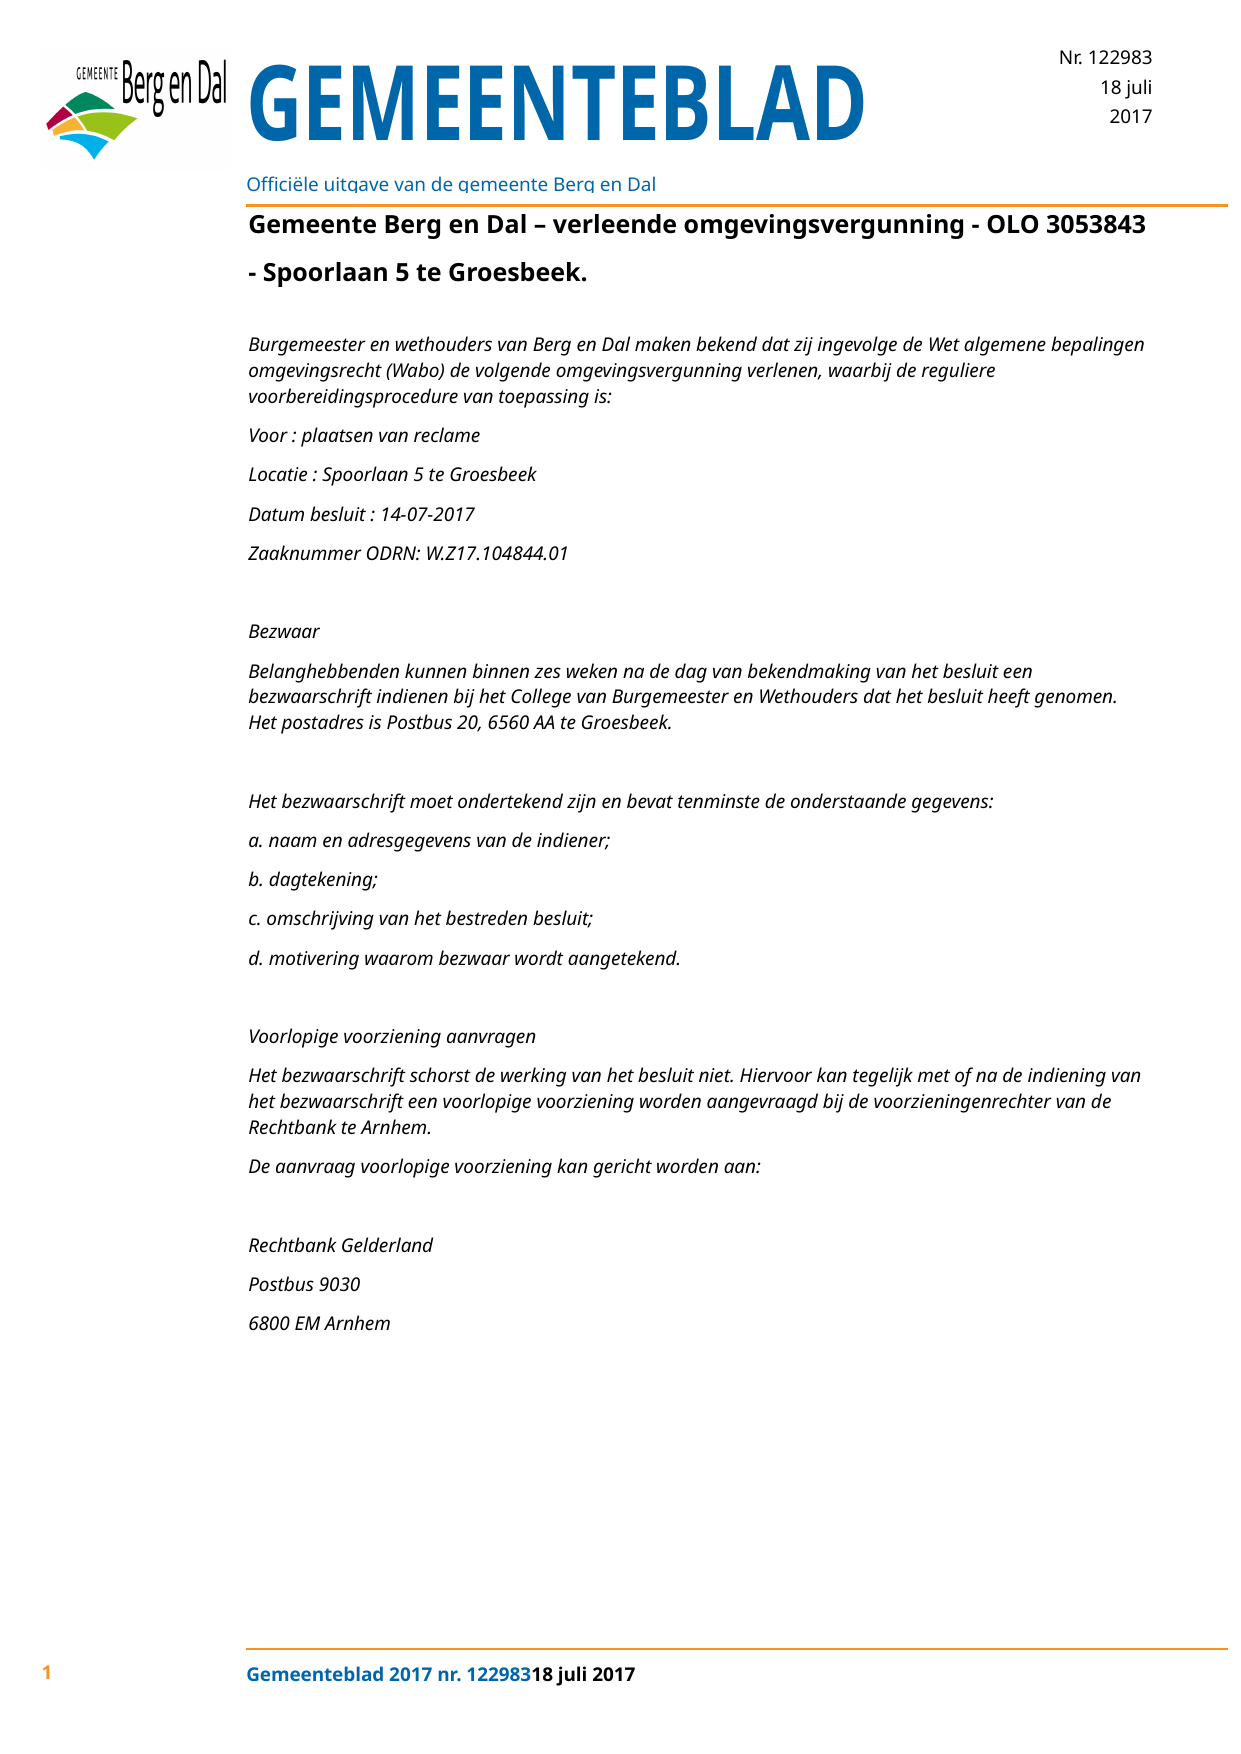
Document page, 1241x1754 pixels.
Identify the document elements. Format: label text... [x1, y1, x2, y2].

text c. omschrijving van het bestreden besluit; [248, 906, 1152, 931]
text Zaaknummer ODRN: W.Z17.104844.01 [248, 540, 1152, 566]
text Voor : plaatsen van reclame [248, 422, 1152, 448]
text Locatie : Spoorlaan 5 te Groesbeek [248, 461, 1152, 487]
text Voorlopige voorziening aanvragen [248, 1023, 1152, 1049]
text Bezwaar [248, 618, 1152, 644]
text Gemeente Berg en Dal – verleende omgevingsvergunning - OLO 3053843 - Spoorlaan 5 te Groesbeek. [248, 207, 1152, 288]
text Datum besluit : 14-07-2017 [248, 501, 1152, 526]
text d. motivering waarom bezwaar wordt aangetekend. [248, 945, 1152, 971]
text Het bezwaarschrift schorst de werking van het besluit niet. Hiervoor kan tegelijk met of na de indiening van het bezwaarschrift een voorlopige voorziening worden aangevraagd bij de voorzieningenrechter van de Rechtbank te Arnhem. [248, 1063, 1152, 1140]
text 6800 EM Arnhem [248, 1311, 1152, 1336]
text Burgemeester en wethouders van Berg en Dal maken bekend dat zij ingevolge de Wet algemene bepalingen omgevingsrecht (Wabo) de volgende omgevingsvergunning verlenen, waarbij de reguliere voorbereidingsprocedure van toepassing is: [248, 331, 1152, 409]
text Postbus 9030 [248, 1271, 1152, 1297]
picture [41, 47, 231, 172]
text De aanvraag voorlopige voorziening kan gericht worden aan: [248, 1153, 1152, 1179]
text a. naam en adresgegevens van de indiener; [248, 827, 1152, 853]
text Het bezwaarschrift moet ondertekend zijn en bevat tenminste de onderstaande gegevens: [248, 788, 1152, 813]
text Rechtbank Gelderland [248, 1232, 1152, 1258]
text Belanghebbenden kunnen binnen zes weken na de dag van bekendmaking van het besluit een bezwaarschrift indienen bij het College van Burgemeester en Wethouders dat het besluit heeft genomen. Het postadres is Postbus 20, 6560 AA te Groesbeek. [248, 658, 1152, 735]
text b. dagtekening; [248, 866, 1152, 892]
